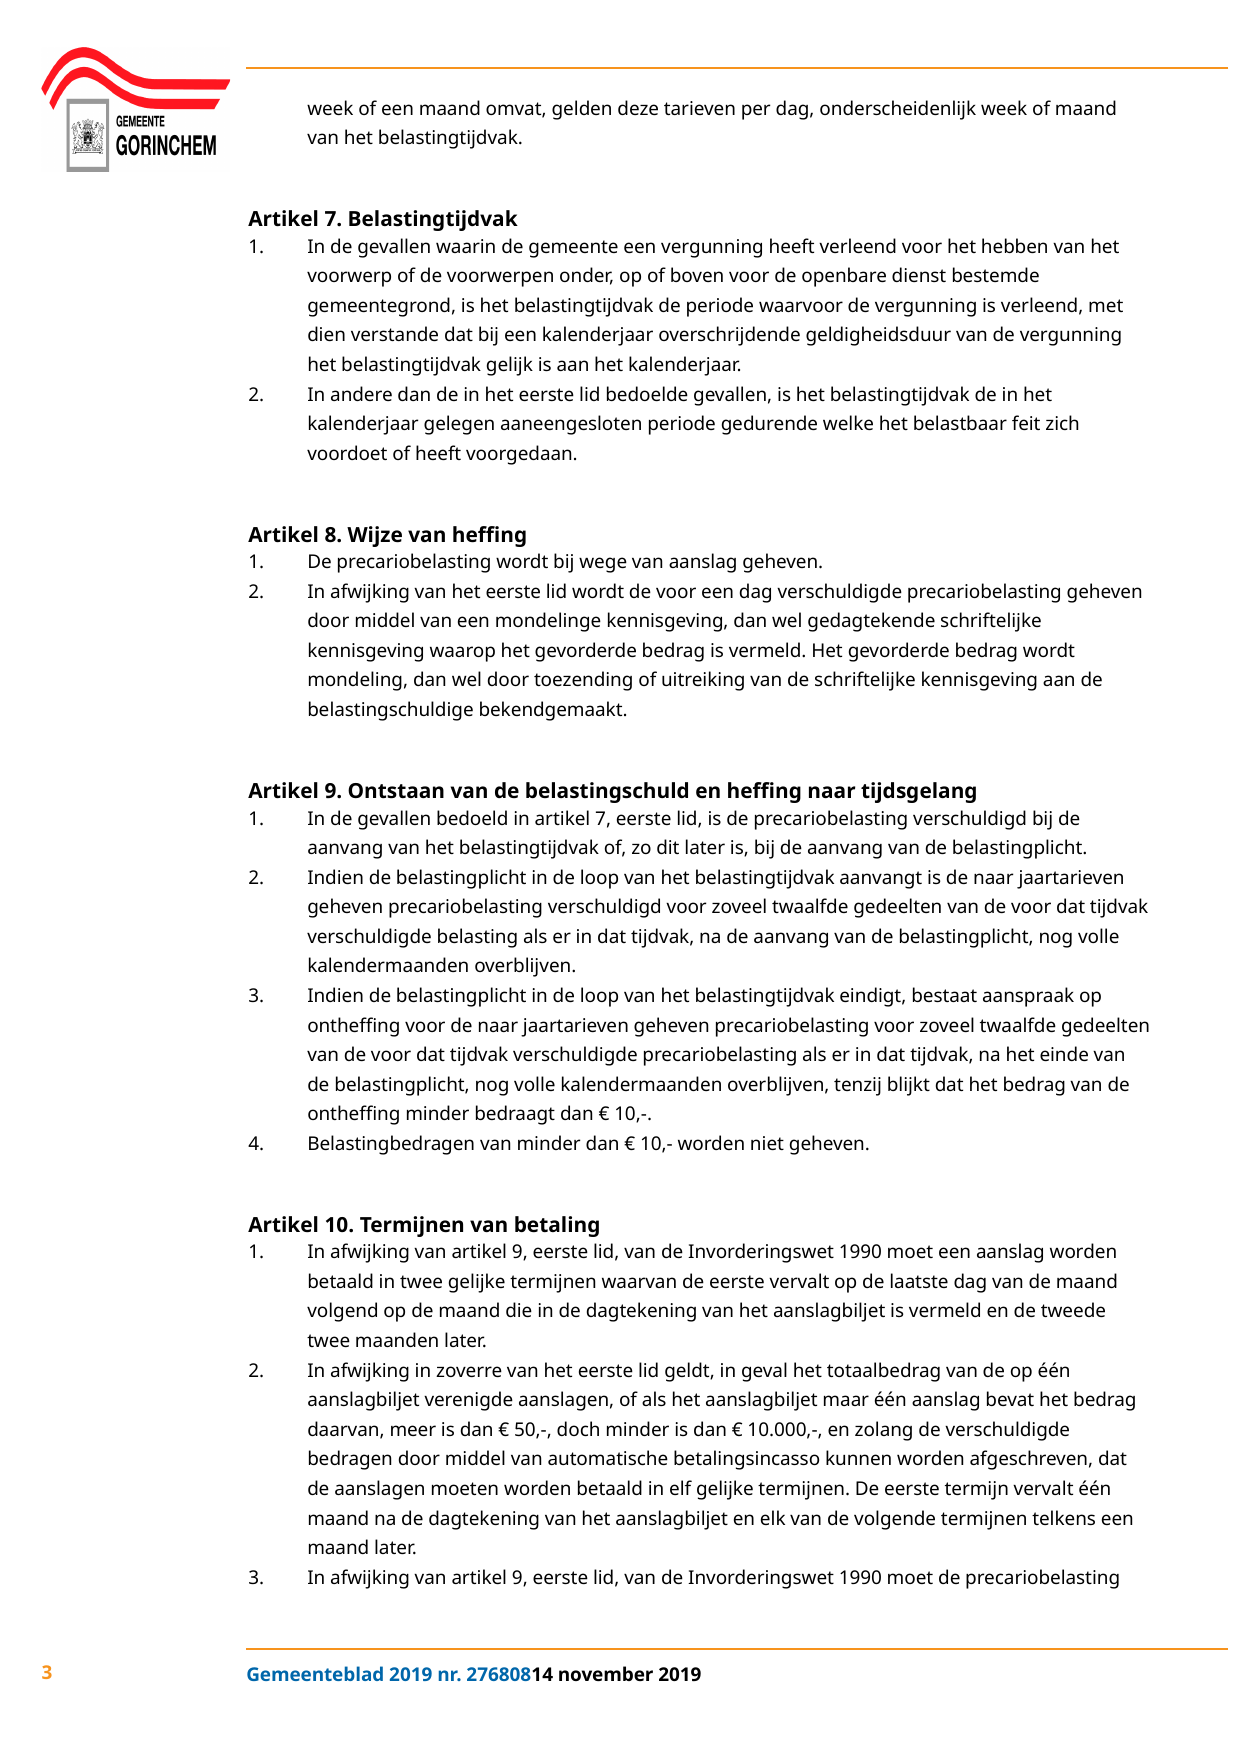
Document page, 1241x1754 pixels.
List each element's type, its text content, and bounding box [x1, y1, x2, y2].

list In andere dan de in het eerste lid bedoelde gevallen, is het belastingtijdvak de in het kalenderjaar gelegen aaneengesloten periode gedurende welke het belastbaar feit zich voordoet of heeft voorgedaan. [248, 381, 1152, 466]
list Belastingbedragen van minder dan € 10,- worden niet geheven. [248, 1130, 1152, 1156]
list De precariobelasting wordt bij wege van aanslag geheven. [248, 548, 1152, 574]
text Artikel 8. Wijze van heffing [248, 520, 1152, 548]
list In afwijking van artikel 9, eerste lid, van de Invorderingswet 1990 moet de precariobelasting [248, 1564, 1152, 1590]
list In afwijking van het eerste lid wordt de voor een dag verschuldigde precariobelasting geheven door middel van een mondelinge kennisgeving, dan wel gedagtekende schriftelijke kennisgeving waarop het gevorderde bedrag is vermeld. Het gevorderde bedrag wordt mondeling, dan wel door toezending of uitreiking van de schriftelijke kennisgeving aan de belastingschuldige bekendgemaakt. [248, 578, 1152, 722]
text Artikel 9. Ontstaan van de belastingschuld en heffing naar tijdsgelang [248, 776, 1152, 805]
list week of een maand omvat, gelden deze tarieven per dag, onderscheidenlijk week of maand van het belastingtijdvak. [248, 95, 1152, 150]
text Artikel 10. Termijnen van betaling [248, 1210, 1152, 1238]
list In afwijking van artikel 9, eerste lid, van de Invorderingswet 1990 moet een aanslag worden betaald in twee gelijke termijnen waarvan de eerste vervalt op de laatste dag van de maand volgend op de maand die in de dagtekening van het aanslagbiljet is vermeld en de tweede twee maanden later. [248, 1238, 1152, 1353]
list In de gevallen bedoeld in artikel 7, eerste lid, is de precariobelasting verschuldigd bij de aanvang van het belastingtijdvak of, zo dit later is, bij de aanvang van de belastingplicht. [248, 805, 1152, 860]
text Artikel 7. Belastingtijdvak [248, 204, 1152, 233]
list In de gevallen waarin de gemeente een vergunning heeft verleend voor het hebben van het voorwerp of de voorwerpen onder, op of boven voor de openbare dienst bestemde gemeentegrond, is het belastingtijdvak de periode waarvoor de vergunning is verleend, met dien verstande dat bij een kalenderjaar overschrijdende geldigheidsduur van de vergunning het belastingtijdvak gelijk is aan het kalenderjaar. [248, 233, 1152, 377]
list Indien de belastingplicht in de loop van het belastingtijdvak eindigt, bestaat aanspraak op ontheffing voor de naar jaartarieven geheven precariobelasting voor zoveel twaalfde gedeelten van de voor dat tijdvak verschuldigde precariobelasting als er in dat tijdvak, na het einde van de belastingplicht, nog volle kalendermaanden overblijven, tenzij blijkt dat het bedrag van de ontheffing minder bedraagt dan € 10,-. [248, 982, 1152, 1126]
picture [41, 47, 231, 172]
list In afwijking in zoverre van het eerste lid geldt, in geval het totaalbedrag van de op één aanslagbiljet verenigde aanslagen, of als het aanslagbiljet maar één aanslag bevat het bedrag daarvan, meer is dan € 50,-, doch minder is dan € 10.000,-, en zolang de verschuldigde bedragen door middel van automatische betalingsincasso kunnen worden afgeschreven, dat de aanslagen moeten worden betaald in elf gelijke termijnen. De eerste termijn vervalt één maand na de dagtekening van het aanslagbiljet en elk van de volgende termijnen telkens een maand later. [248, 1357, 1152, 1560]
list Indien de belastingplicht in de loop van het belastingtijdvak aanvangt is de naar jaartarieven geheven precariobelasting verschuldigd voor zoveel twaalfde gedeelten van de voor dat tijdvak verschuldigde belasting als er in dat tijdvak, na de aanvang van de belastingplicht, nog volle kalendermaanden overblijven. [248, 864, 1152, 978]
